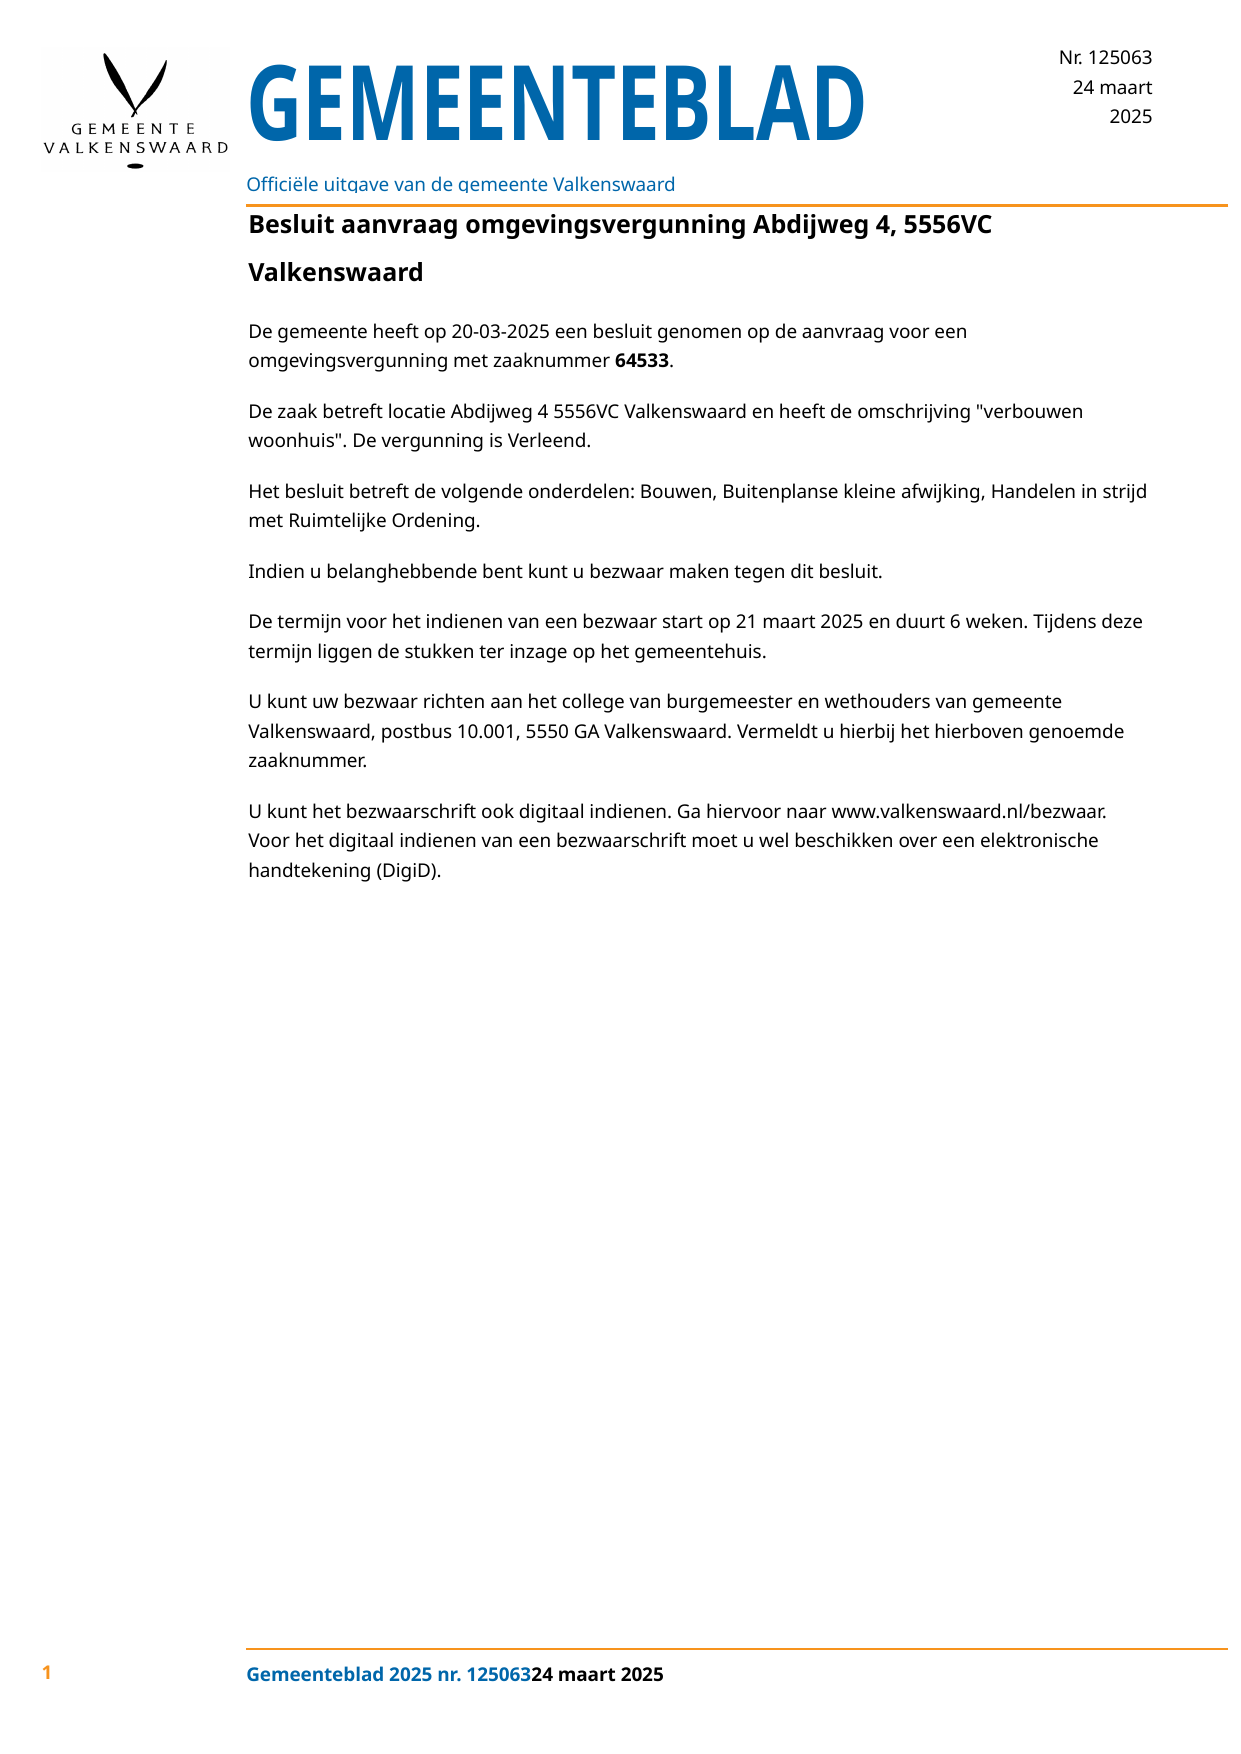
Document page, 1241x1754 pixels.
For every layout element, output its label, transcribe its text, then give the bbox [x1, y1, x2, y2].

text Indien u belanghebbende bent kunt u bezwaar maken tegen dit besluit. [248, 558, 1152, 584]
picture [41, 47, 231, 172]
text U kunt uw bezwaar richten aan het college van burgemeester en wethouders van gemeente Valkenswaard, postbus 10.001, 5550 GA Valkenswaard. Vermeldt u hierbij het hierboven genoemde zaaknummer. [248, 688, 1152, 773]
text De gemeente heeft op 20-03-2025 een besluit genomen op de aanvraag voor een omgevingsvergunning met zaaknummer 64533. [248, 318, 1152, 373]
text De zaak betreft locatie Abdijweg 4 5556VC Valkenswaard en heeft de omschrijving "verbouwen woonhuis". De vergunning is Verleend. [248, 398, 1152, 453]
text Besluit aanvraag omgevingsvergunning Abdijweg 4, 5556VC Valkenswaard [248, 207, 1152, 288]
text U kunt het bezwaarschrift ook digitaal indienen. Ga hiervoor naar www.valkenswaard.nl/bezwaar. Voor het digitaal indienen van een bezwaarschrift moet u wel beschikken over een elektronische handtekening (DigiD). [248, 798, 1152, 883]
text De termijn voor het indienen van een bezwaar start op 21 maart 2025 en duurt 6 weken. Tijdens deze termijn liggen de stukken ter inzage op het gemeentehuis. [248, 608, 1152, 664]
text Het besluit betreft de volgende onderdelen: Bouwen, Buitenplanse kleine afwijking, Handelen in strijd met Ruimtelijke Ordening. [248, 478, 1152, 533]
